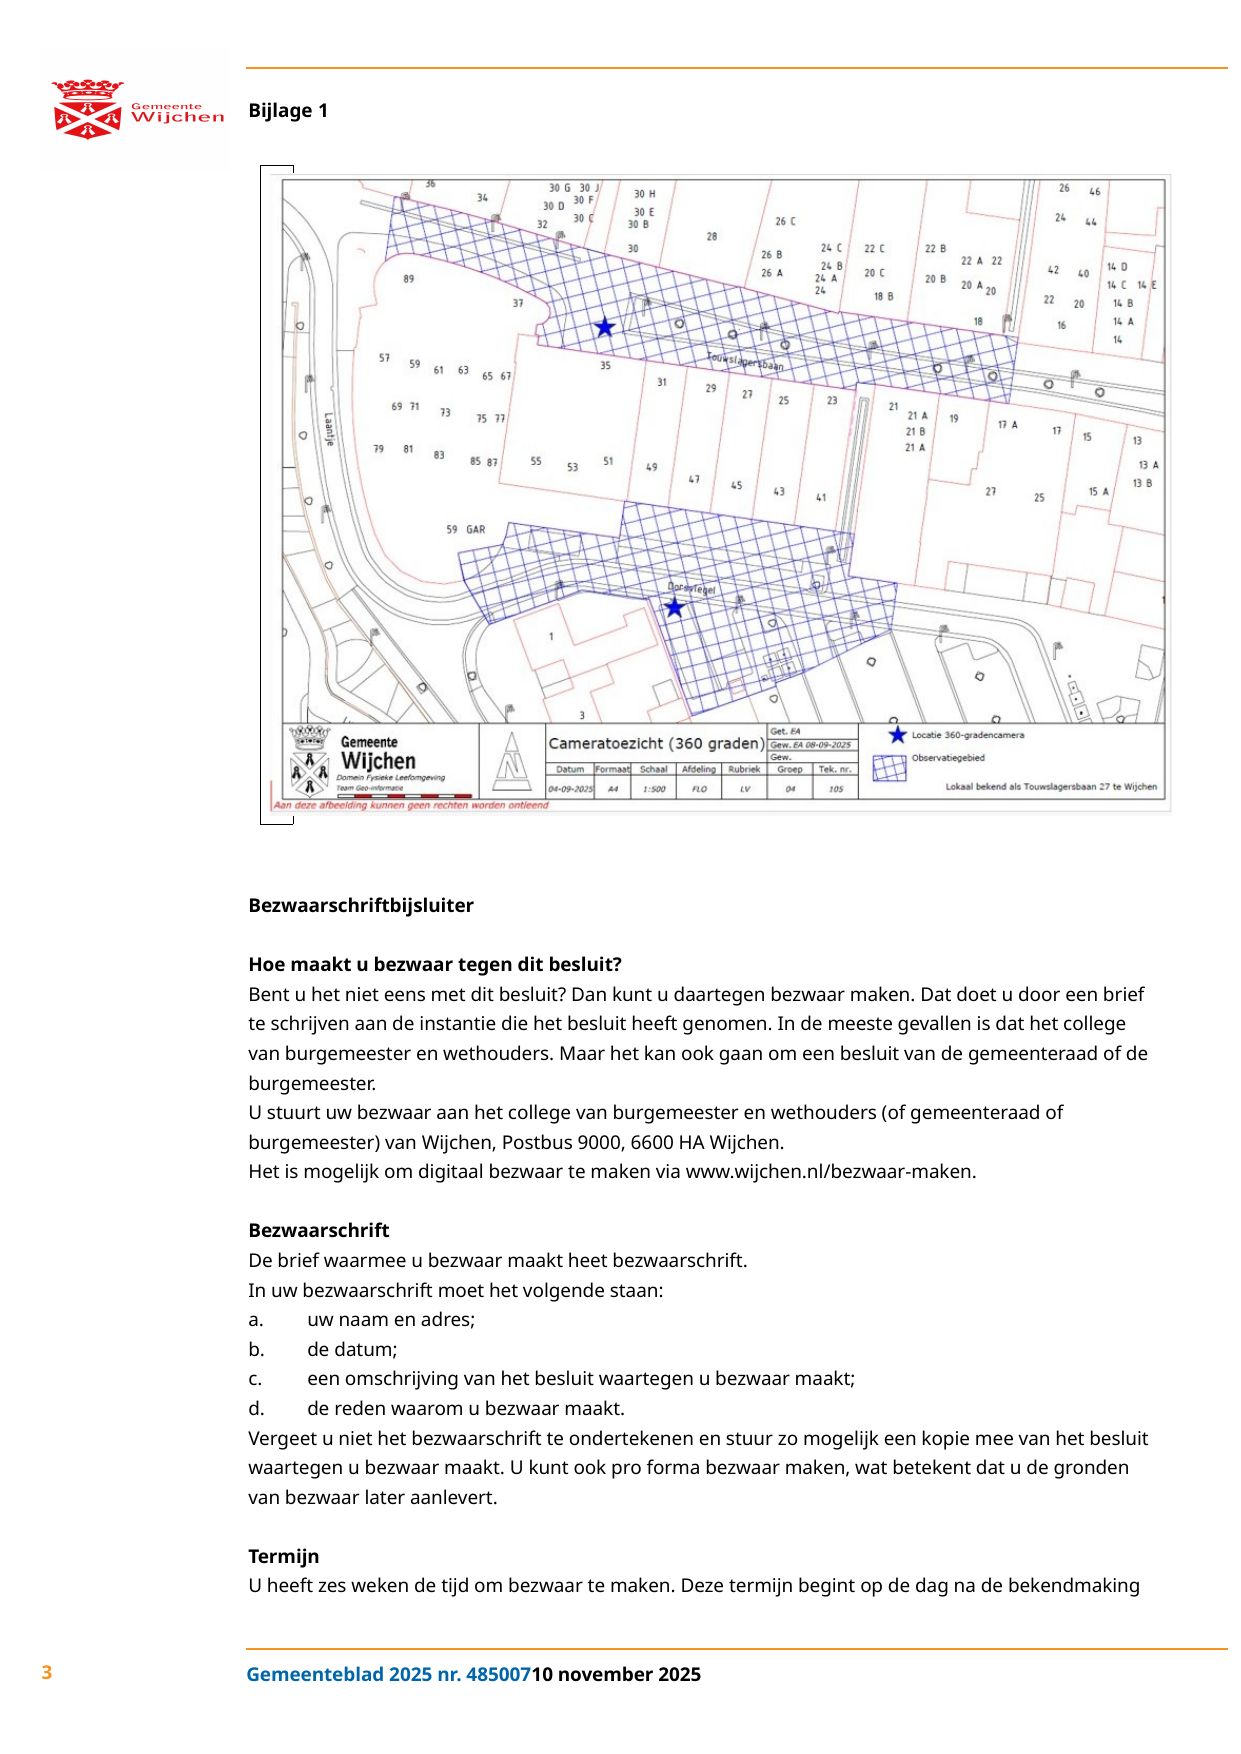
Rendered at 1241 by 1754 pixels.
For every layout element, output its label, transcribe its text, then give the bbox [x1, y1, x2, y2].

picture [41, 47, 231, 172]
text Bezwaarschriftbijsluiter [248, 892, 1152, 918]
list uw naam en adres; [248, 1306, 1152, 1332]
text Bezwaarschrift [248, 1218, 1152, 1243]
text Vergeet u niet het bezwaarschrift te ondertekenen en stuur zo mogelijk een kopie mee van het besluit waartegen u bezwaar maakt. U kunt ook pro forma bezwaar maken, wat betekent dat u de gronden van bezwaar later aanlevert. [248, 1425, 1152, 1509]
text Bent u het niet eens met dit besluit? Dan kunt u daartegen bezwaar maken. Dat doet u door een brief te schrijven aan de instantie die het besluit heeft genomen. In de meeste gevallen is dat het college van burgemeester en wethouders. Maar het kan ook gaan om een besluit van de gemeenteraad of de burgemeester. [248, 981, 1152, 1095]
text Termijn [248, 1543, 1152, 1569]
text In uw bezwaarschrift moet het volgende staan: [248, 1277, 1152, 1302]
text Bijlage 1 [248, 95, 1152, 123]
text De brief waarmee u bezwaar maakt heet bezwaarschrift. [248, 1247, 1152, 1273]
list de datum; [248, 1336, 1152, 1362]
list een omschrijving van het besluit waartegen u bezwaar maakt; [248, 1366, 1152, 1391]
picture [268, 173, 1173, 816]
text U heeft zes weken de tijd om bezwaar te maken. Deze termijn begint op de dag na de bekendmaking [248, 1573, 1152, 1598]
list de reden waarom u bezwaar maakt. [248, 1395, 1152, 1421]
text U stuurt uw bezwaar aan het college van burgemeester en wethouders (of gemeenteraad of burgemeester) van Wijchen, Postbus 9000, 6600 HA Wijchen. [248, 1099, 1152, 1154]
text Hoe maakt u bezwaar tegen dit besluit? [248, 951, 1152, 977]
text Het is mogelijk om digitaal bezwaar te maken via www.wijchen.nl/bezwaar-maken. [248, 1158, 1152, 1184]
